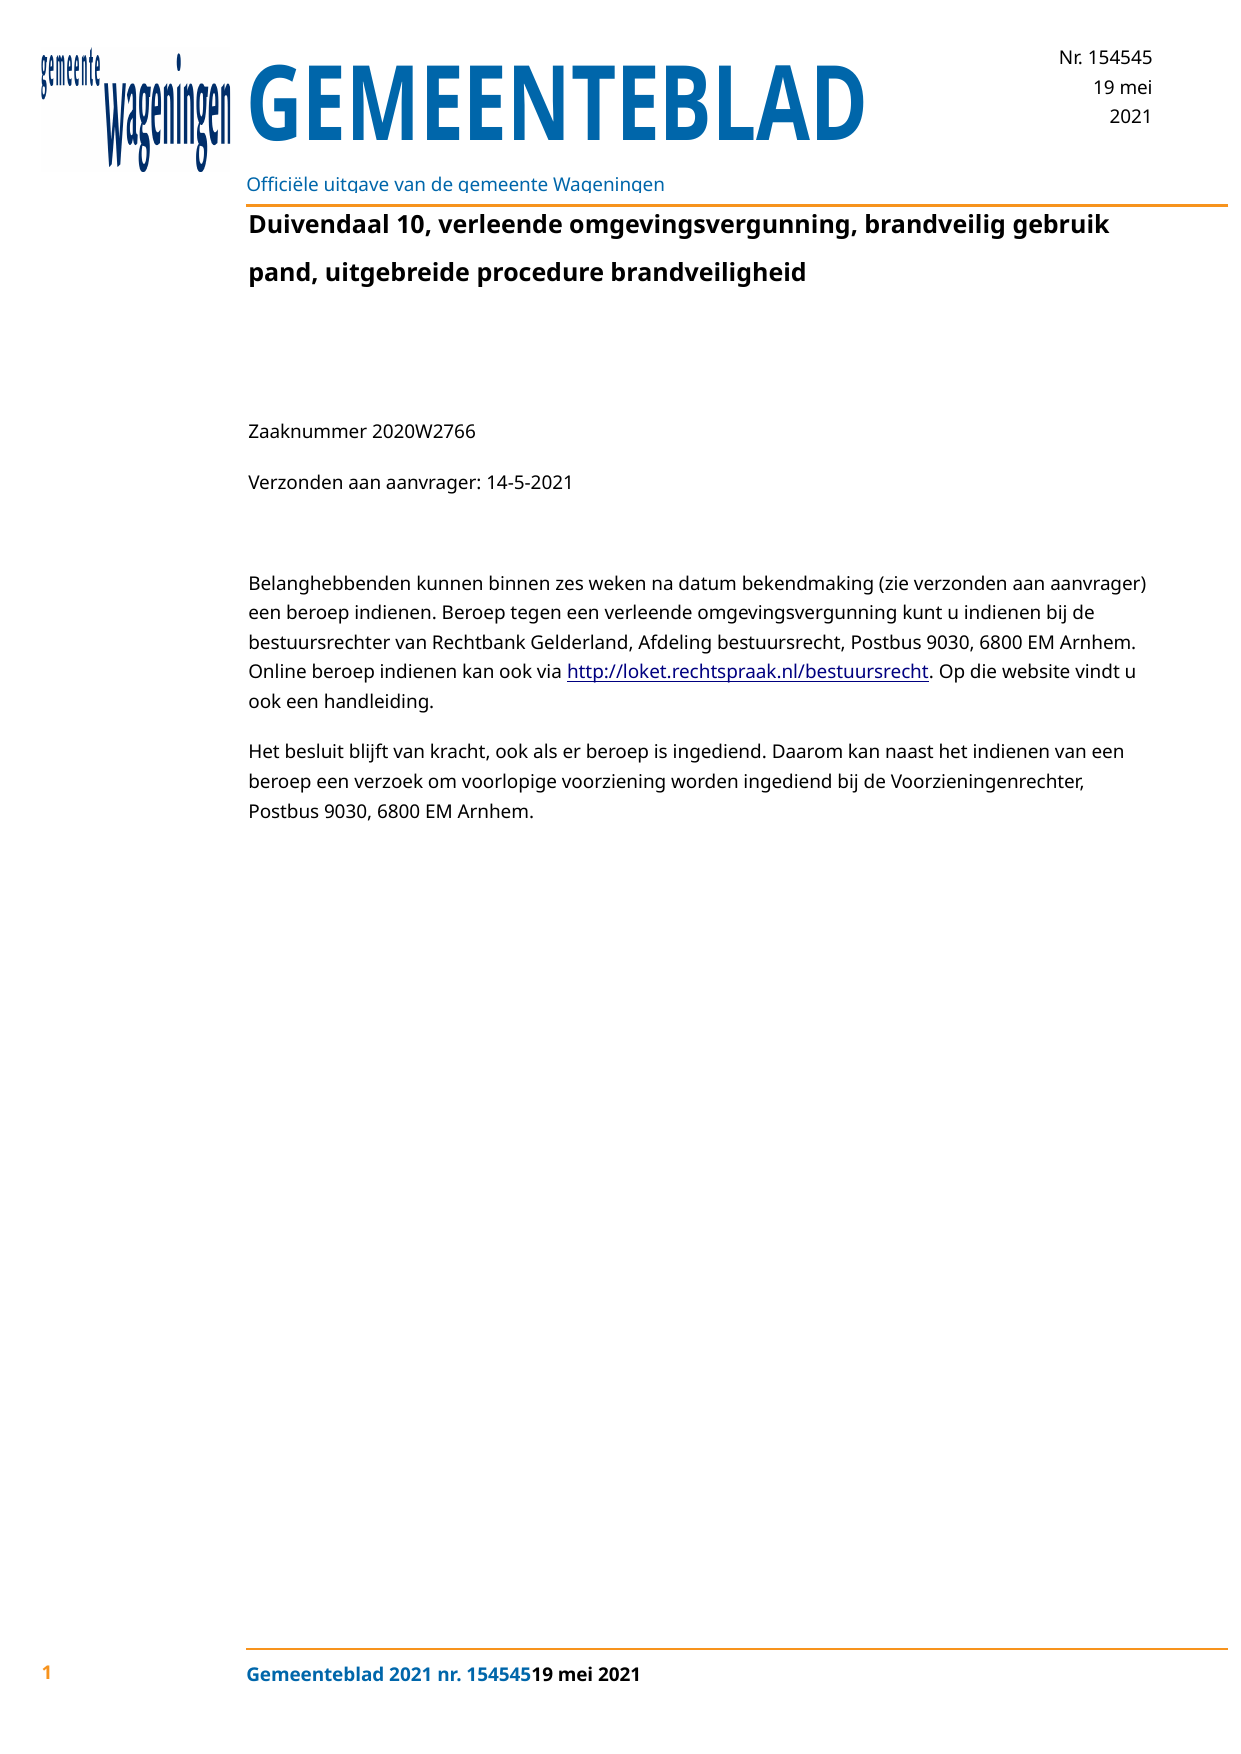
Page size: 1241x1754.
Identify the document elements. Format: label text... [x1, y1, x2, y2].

text Belanghebbenden kunnen binnen zes weken na datum bekendmaking (zie verzonden aan aanvrager) een beroep indienen. Beroep tegen een verleende omgevingsvergunning kunt u indienen bij de bestuursrechter van Rechtbank Gelderland, Afdeling bestuursrecht, Postbus 9030, 6800 EM Arnhem. Online beroep indienen kan ook via http://loket.rechtspraak.nl/bestuursrecht. Op die website vindt u ook een handleiding. [248, 570, 1152, 714]
text Duivendaal 10, verleende omgevingsvergunning, brandveilig gebruik pand, uitgebreide procedure brandveiligheid [248, 207, 1152, 288]
picture [41, 47, 231, 172]
text Zaaknummer 2020W2766 [248, 419, 1152, 444]
text Verzonden aan aanvrager: 14-5-2021 [248, 469, 1152, 495]
text Het besluit blijft van kracht, ook als er beroep is ingediend. Daarom kan naast het indienen van een beroep een verzoek om voorlopige voorziening worden ingediend bij de Voorzieningenrechter, Postbus 9030, 6800 EM Arnhem. [248, 739, 1152, 824]
